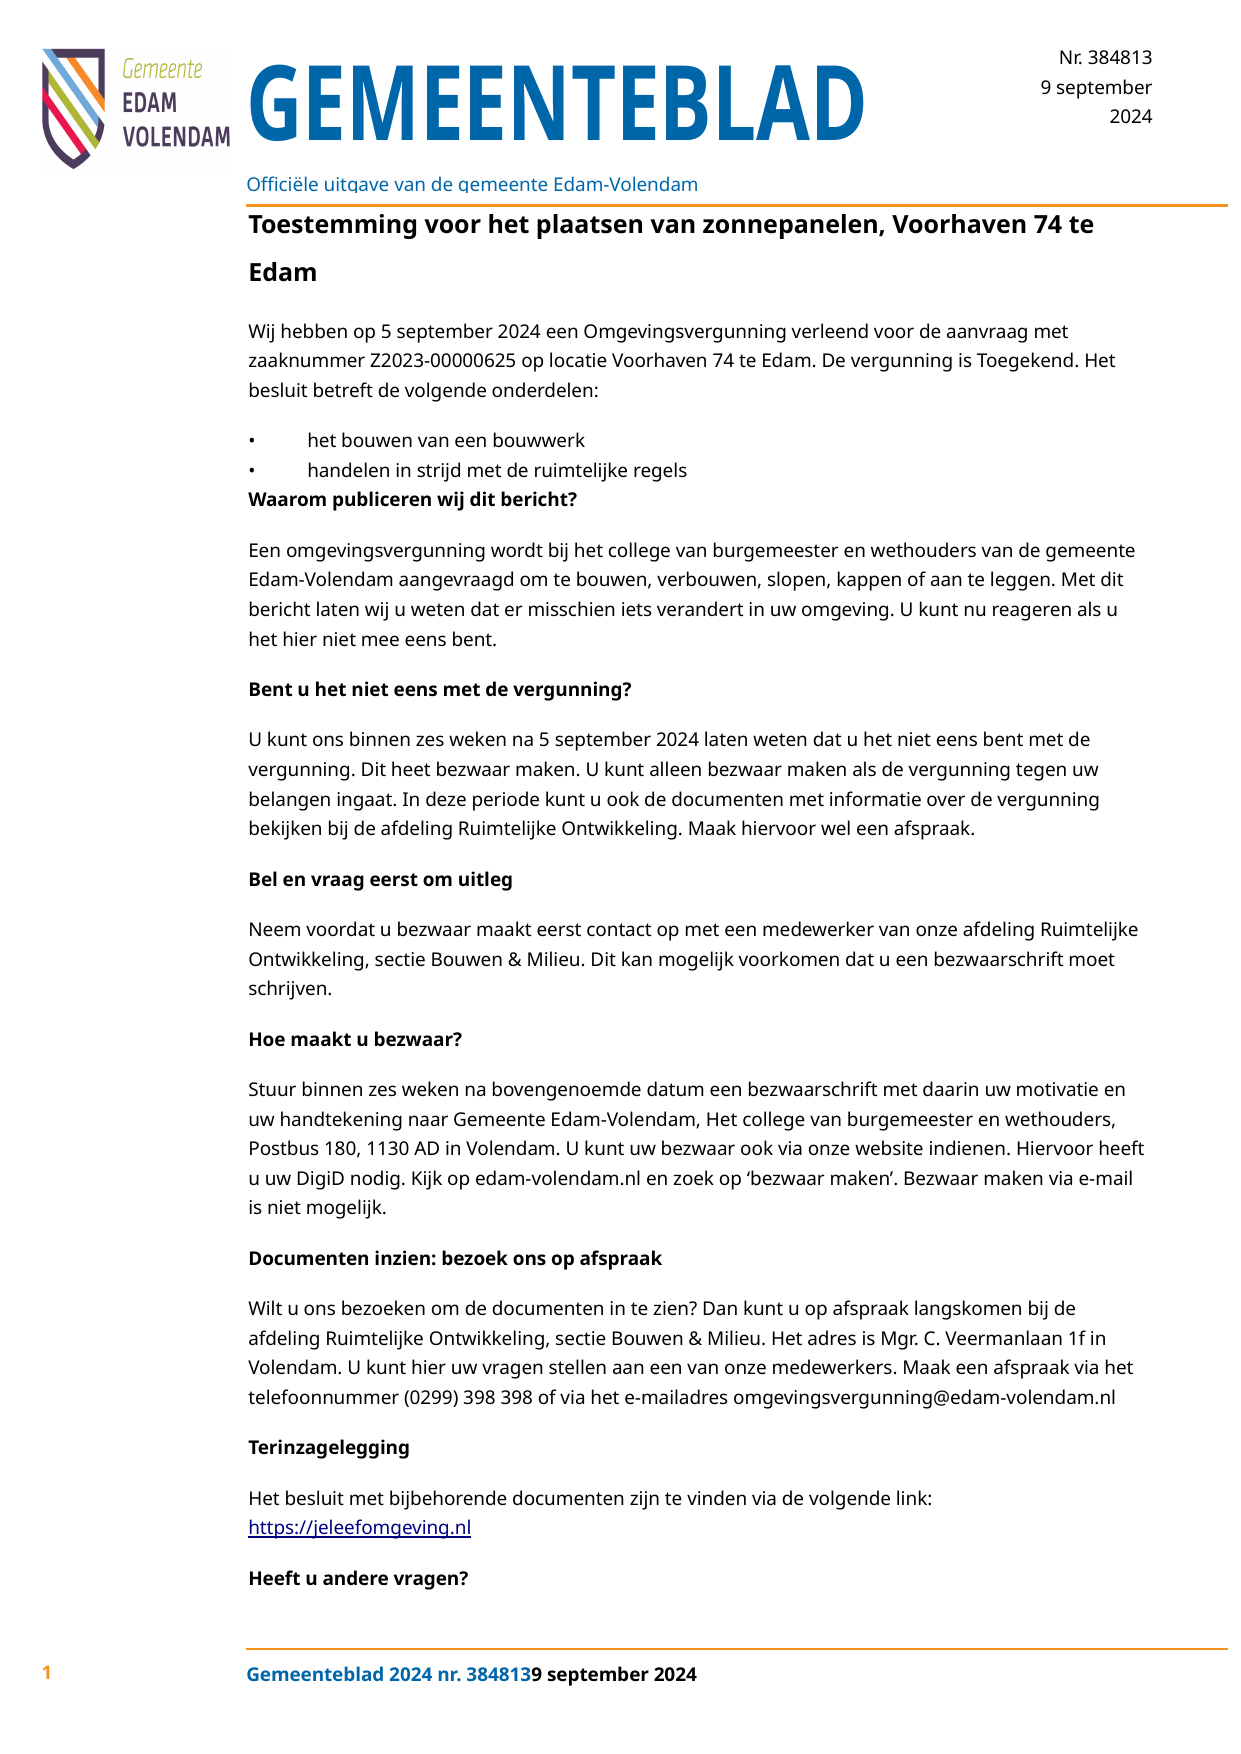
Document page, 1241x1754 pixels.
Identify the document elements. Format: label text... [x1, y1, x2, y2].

text Het besluit met bijbehorende documenten zijn te vinden via de volgende link: https://jeleefomgeving.nl [248, 1485, 1152, 1540]
text Neem voordat u bezwaar maakt eerst contact op met een medewerker van onze afdeling Ruimtelijke Ontwikkeling, sectie Bouwen & Milieu. Dit kan mogelijk voorkomen dat u een bezwaarschrift moet schrijven. [248, 916, 1152, 1001]
text Bel en vraag eerst om uitleg [248, 866, 1152, 892]
text Hoe maakt u bezwaar? [248, 1026, 1152, 1052]
text Waarom publiceren wij dit bericht? [248, 487, 1152, 512]
text Stuur binnen zes weken na bovengenoemde datum een bezwaarschrift met daarin uw motivatie en uw handtekening naar Gemeente Edam-Volendam, Het college van burgemeester en wethouders, Postbus 180, 1130 AD in Volendam. U kunt uw bezwaar ook via onze website indienen. Hiervoor heeft u uw DigiD nodig. Kijk op edam-volendam.nl en zoek op ‘bezwaar maken’. Bezwaar maken via e-mail is niet mogelijk. [248, 1076, 1152, 1220]
picture [41, 47, 231, 172]
text Een omgevingsvergunning wordt bij het college van burgemeester en wethouders van de gemeente Edam-Volendam aangevraagd om te bouwen, verbouwen, slopen, kappen of aan te leggen. Met dit bericht laten wij u weten dat er misschien iets verandert in uw omgeving. U kunt nu reageren als u het hier niet mee eens bent. [248, 537, 1152, 652]
text Documenten inzien: bezoek ons op afspraak [248, 1245, 1152, 1271]
text Terinzagelegging [248, 1434, 1152, 1460]
text Heeft u andere vragen? [248, 1565, 1152, 1591]
text U kunt ons binnen zes weken na 5 september 2024 laten weten dat u het niet eens bent met de vergunning. Dit heet bezwaar maken. U kunt alleen bezwaar maken als de vergunning tegen uw belangen ingaat. In deze periode kunt u ook de documenten met informatie over de vergunning bekijken bij de afdeling Ruimtelijke Ontwikkeling. Maak hiervoor wel een afspraak. [248, 727, 1152, 841]
text Bent u het niet eens met de vergunning? [248, 676, 1152, 702]
text Toestemming voor het plaatsen van zonnepanelen, Voorhaven 74 te Edam [248, 207, 1152, 288]
text Wilt u ons bezoeken om de documenten in te zien? Dan kunt u op afspraak langskomen bij de afdeling Ruimtelijke Ontwikkeling, sectie Bouwen & Milieu. Het adres is Mgr. C. Veermanlaan 1f in Volendam. U kunt hier uw vragen stellen aan een van onze medewerkers. Maak een afspraak via het telefoonnummer (0299) 398 398 of via het e-mailadres omgevingsvergunning@edam-volendam.nl [248, 1295, 1152, 1410]
list het bouwen van een bouwwerk [248, 427, 1152, 453]
text Wij hebben op 5 september 2024 een Omgevingsvergunning verleend voor de aanvraag met zaaknummer Z2023-00000625 op locatie Voorhaven 74 te Edam. De vergunning is Toegekend. Het besluit betreft de volgende onderdelen: [248, 318, 1152, 403]
list handelen in strijd met de ruimtelijke regels [248, 457, 1152, 483]
